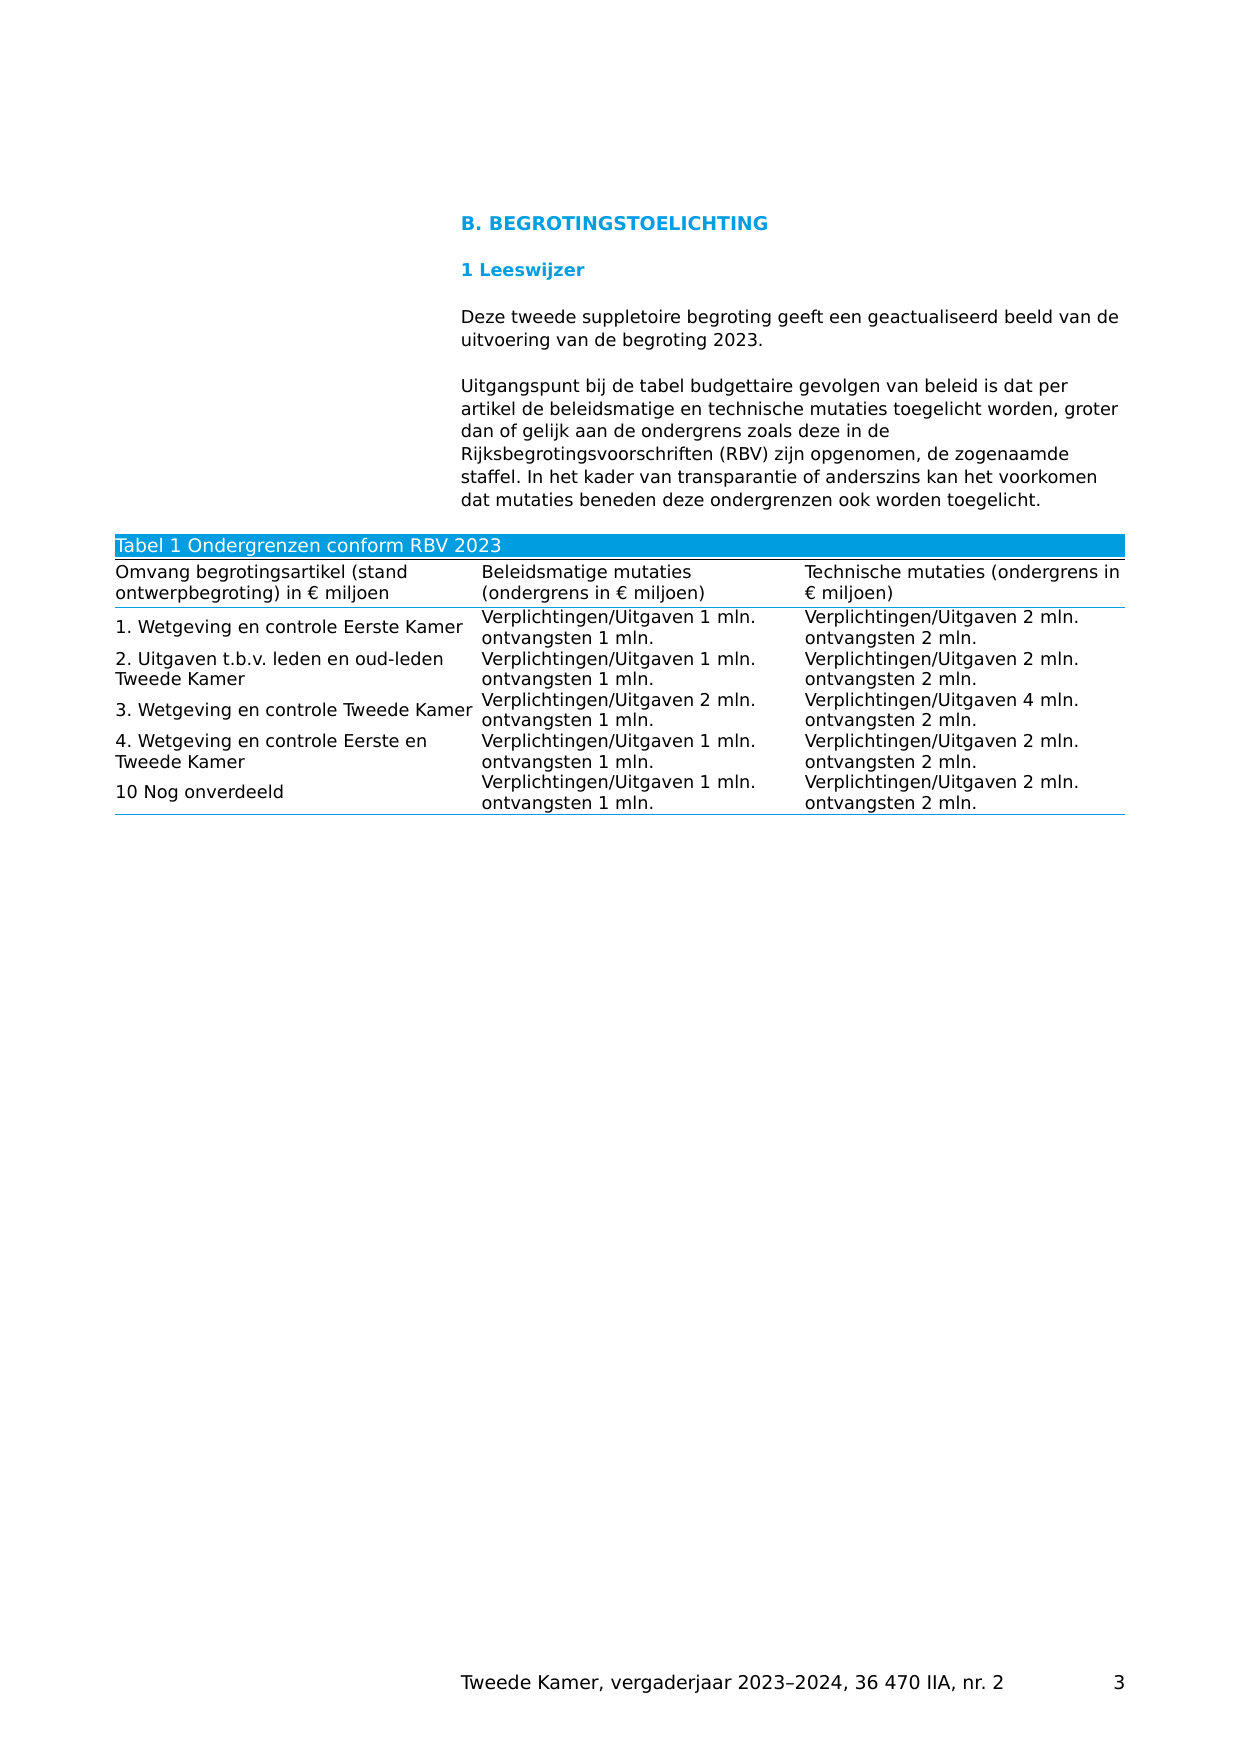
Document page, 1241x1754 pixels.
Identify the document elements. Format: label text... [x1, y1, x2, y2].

table_cell Verplichtingen/Uitgaven 2 mln. ontvangsten 2 mln. [802, 649, 1125, 690]
title 1 Leeswijzer [461, 258, 1125, 281]
table_cell Verplichtingen/Uitgaven 2 mln. ontvangsten 2 mln. [802, 608, 1125, 648]
table_cell Verplichtingen/Uitgaven 1 mln. ontvangsten 1 mln. [479, 731, 802, 772]
table_cell Verplichtingen/Uitgaven 2 mln. ontvangsten 2 mln. [802, 731, 1125, 772]
text Deze tweede suppletoire begroting geeft een geactualiseerd beeld van de uitvoering van de begroting 2023. [461, 305, 1125, 351]
table_cell Verplichtingen/Uitgaven 4 mln. ontvangsten 2 mln. [802, 690, 1125, 731]
table_cell Verplichtingen/Uitgaven 1 mln. ontvangsten 1 mln. [479, 649, 802, 690]
table_cell 1. Wetgeving en controle Eerste Kamer [115, 608, 478, 648]
table_cell 3. Wetgeving en controle Tweede Kamer [115, 690, 478, 731]
table_cell Technische mutaties (ondergrens in € miljoen) [802, 560, 1125, 607]
table_cell Beleidsmatige mutaties (ondergrens in € miljoen) [479, 560, 802, 607]
table_cell 10 Nog onverdeeld [115, 772, 478, 813]
table_cell Verplichtingen/Uitgaven 1 mln. ontvangsten 1 mln. [479, 608, 802, 648]
table_cell 4. Wetgeving en controle Eerste en Tweede Kamer [115, 731, 478, 772]
title B. BEGROTINGSTOELICHTING [461, 213, 1125, 235]
table_cell Verplichtingen/Uitgaven 2 mln. ontvangsten 2 mln. [802, 772, 1125, 813]
table_cell Verplichtingen/Uitgaven 2 mln. ontvangsten 1 mln. [479, 690, 802, 731]
table_cell Verplichtingen/Uitgaven 1 mln. ontvangsten 1 mln. [479, 772, 802, 813]
table_cell Omvang begrotingsartikel (stand ontwerpbegroting) in € miljoen [115, 560, 478, 607]
table_cell 2. Uitgaven t.b.v. leden en oud-leden Tweede Kamer [115, 649, 478, 690]
text Uitgangspunt bij de tabel budgettaire gevolgen van beleid is dat per artikel de beleidsmatige en technische mutaties toegelicht worden, groter dan of gelijk aan de ondergrens zoals deze in de Rijksbegrotingsvoorschriften (RBV) zijn opgenomen, de zogenaamde staffel. In het kader van transparantie of anderszins kan het voorkomen dat mutaties beneden deze ondergrenzen ook worden toegelicht. [461, 374, 1125, 511]
